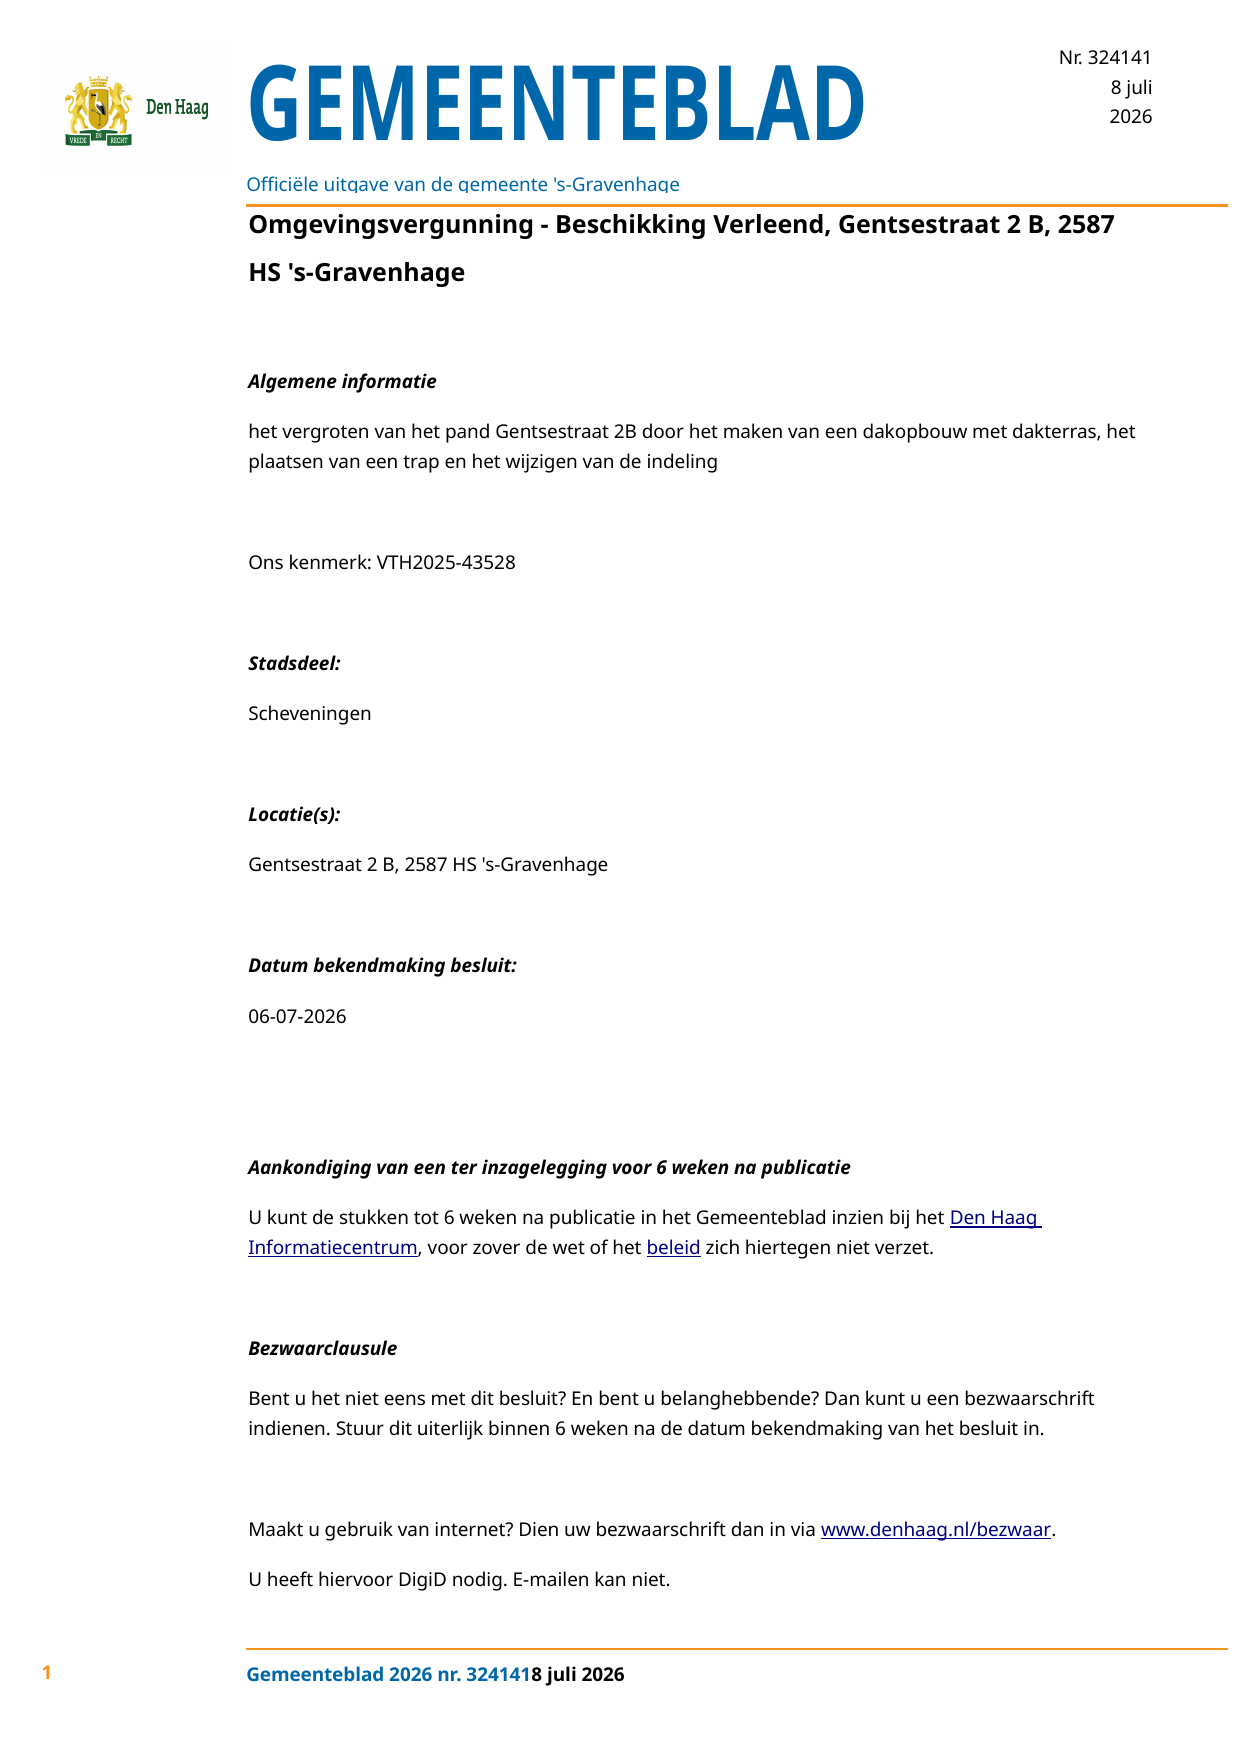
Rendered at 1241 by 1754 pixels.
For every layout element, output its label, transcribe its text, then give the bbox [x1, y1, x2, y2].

text U heeft hiervoor DigiD nodig. E-mailen kan niet. [248, 1566, 1152, 1592]
text 06-07-2026 [248, 1003, 1152, 1029]
picture [41, 47, 231, 172]
text U kunt de stukken tot 6 weken na publicatie in het Gemeenteblad inzien bij het Den Haag Informatiecentrum, voor zover de wet of het beleid zich hiertegen niet verzet. [248, 1204, 1152, 1260]
text Ons kenmerk: VTH2025-43528 [248, 549, 1152, 575]
text Omgevingsvergunning - Beschikking Verleend, Gentsestraat 2 B, 2587 HS 's-Gravenhage [248, 207, 1152, 288]
text Scheveningen [248, 700, 1152, 726]
text Bezwaarclausule [248, 1335, 1152, 1361]
text Gentsestraat 2 B, 2587 HS 's-Gravenhage [248, 852, 1152, 877]
text Algemene informatie [248, 368, 1152, 394]
text Stadsdeel: [248, 650, 1152, 676]
text Locatie(s): [248, 801, 1152, 827]
text Aankondiging van een ter inzagelegging voor 6 weken na publicatie [248, 1154, 1152, 1180]
text het vergroten van het pand Gentsestraat 2B door het maken van een dakopbouw met dakterras, het plaatsen van een trap en het wijzigen van de indeling [248, 419, 1152, 474]
text Datum bekendmaking besluit: [248, 952, 1152, 978]
text Maakt u gebruik van internet? Dien uw bezwaarschrift dan in via www.denhaag.nl/bezwaar. [248, 1516, 1152, 1542]
text Bent u het niet eens met dit besluit? En bent u belanghebbende? Dan kunt u een bezwaarschrift indienen. Stuur dit uiterlijk binnen 6 weken na de datum bekendmaking van het besluit in. [248, 1385, 1152, 1441]
